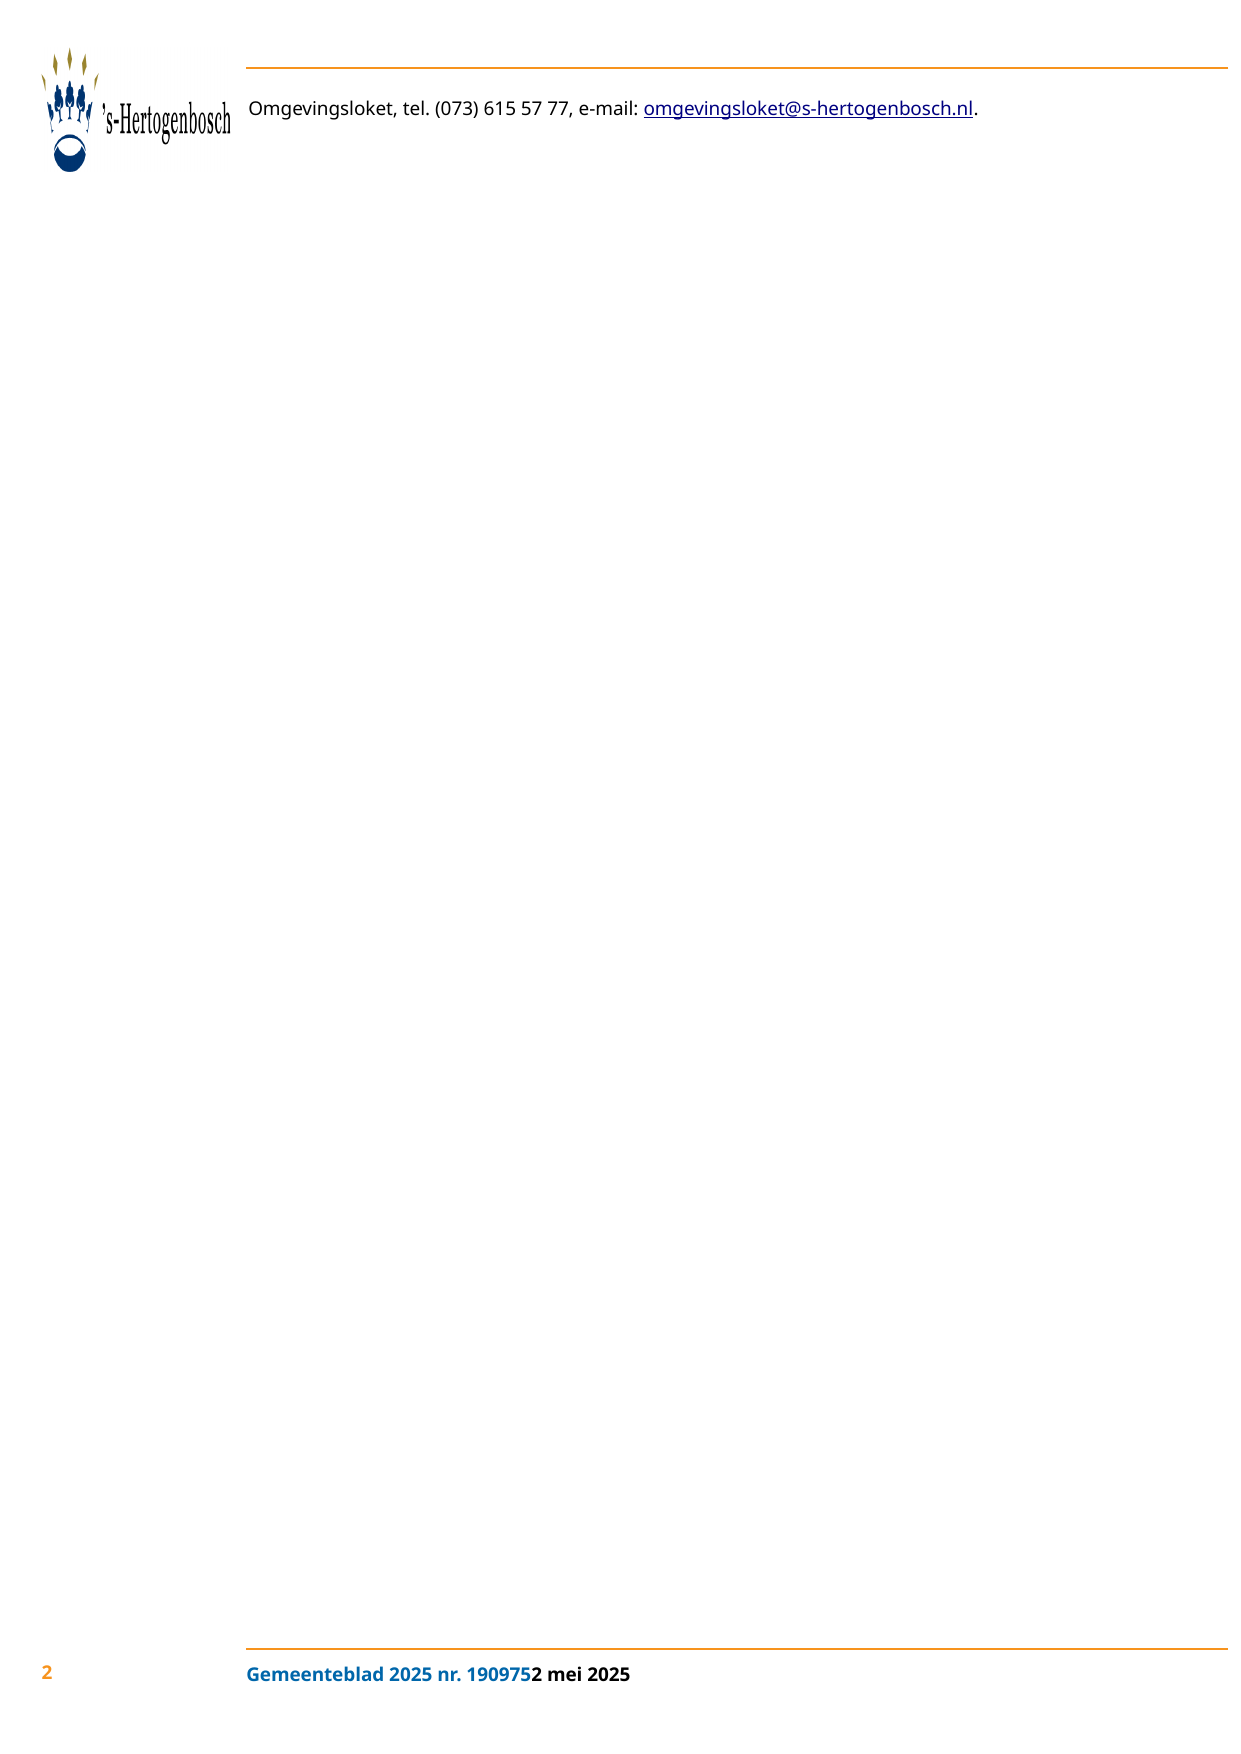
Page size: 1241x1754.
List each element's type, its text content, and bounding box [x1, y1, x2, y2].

text Omgevingsloket, tel. (073) 615 57 77, e-mail: omgevingsloket@s-hertogenbosch.nl. [248, 95, 1152, 121]
picture [41, 47, 231, 172]
